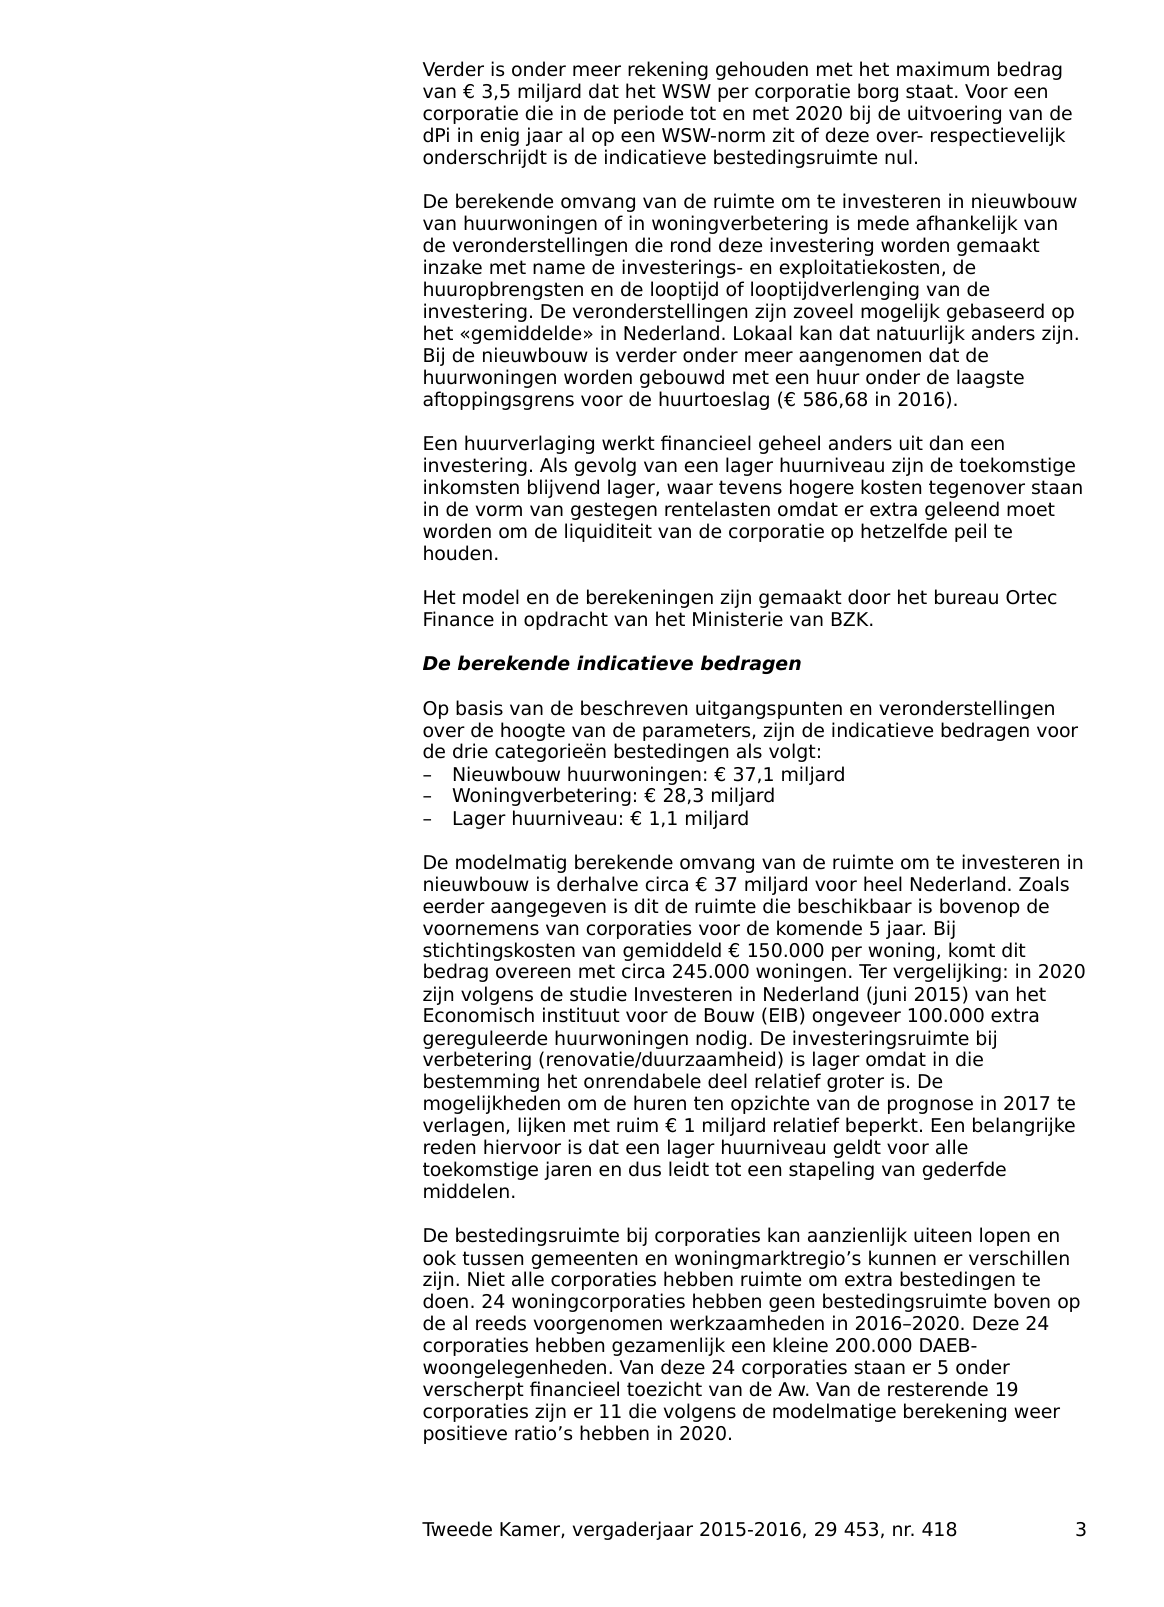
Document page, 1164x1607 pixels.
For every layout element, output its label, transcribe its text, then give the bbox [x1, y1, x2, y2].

text De modelmatig berekende omvang van de ruimte om te investeren in nieuwbouw is derhalve circa € 37 miljard voor heel Nederland. Zoals eerder aangegeven is dit de ruimte die beschikbaar is bovenop de voornemens van corporaties voor de komende 5 jaar. Bij stichtingskosten van gemiddeld € 150.000 per woning, komt dit bedrag overeen met circa 245.000 woningen. Ter vergelijking: in 2020 zijn volgens de studie Investeren in Nederland (juni 2015) van het Economisch instituut voor de Bouw (EIB) ongeveer 100.000 extra gereguleerde huurwoningen nodig. De investeringsruimte bij verbetering (renovatie/duurzaamheid) is lager omdat in die bestemming het onrendabele deel relatief groter is. De mogelijkheden om de huren ten opzichte van de prognose in 2017 te verlagen, lijken met ruim € 1 miljard relatief beperkt. Een belangrijke reden hiervoor is dat een lager huurniveau geldt voor alle toekomstige jaren en dus leidt tot een stapeling van gederfde middelen. [422, 852, 1087, 1203]
text Verder is onder meer rekening gehouden met het maximum bedrag van € 3,5 miljard dat het WSW per corporatie borg staat. Voor een corporatie die in de periode tot en met 2020 bij de uitvoering van de dPi in enig jaar al op een WSW-norm zit of deze over- respectievelijk onderschrijdt is de indicatieve bestedingsruimte nul. [422, 59, 1087, 169]
text Op basis van de beschreven uitgangspunten en veronderstellingen over de hoogte van de parameters, zijn de indicatieve bedragen voor de drie categorieën bestedingen als volgt: [422, 697, 1087, 763]
text De berekende omvang van de ruimte om te investeren in nieuwbouw van huurwoningen of in woningverbetering is mede afhankelijk van de veronderstellingen die rond deze investering worden gemaakt inzake met name de investerings- en exploitatiekosten, de huuropbrengsten en de looptijd of looptijdverlenging van de investering. De veronderstellingen zijn zoveel mogelijk gebaseerd op het «gemiddelde» in Nederland. Lokaal kan dat natuurlijk anders zijn. Bij de nieuwbouw is verder onder meer aangenomen dat de huurwoningen worden gebouwd met een huur onder de laagste aftoppingsgrens voor de huurtoeslag (€ 586,68 in 2016). [422, 191, 1087, 411]
subtitle De berekende indicatieve bedragen [422, 653, 1087, 675]
text – Nieuwbouw huurwoningen: € 37,1 miljard [422, 763, 1087, 785]
text De bestedingsruimte bij corporaties kan aanzienlijk uiteen lopen en ook tussen gemeenten en woningmarktregio’s kunnen er verschillen zijn. Niet alle corporaties hebben ruimte om extra bestedingen te doen. 24 woningcorporaties hebben geen bestedingsruimte boven op de al reeds voorgenomen werkzaamheden in 2016–2020. Deze 24 corporaties hebben gezamenlijk een kleine 200.000 DAEB-woongelegenheden. Van deze 24 corporaties staan er 5 onder verscherpt financieel toezicht van de Aw. Van de resterende 19 corporaties zijn er 11 die volgens de modelmatige berekening weer positieve ratio’s hebben in 2020. [422, 1225, 1087, 1445]
text – Woningverbetering: € 28,3 miljard [422, 785, 1087, 807]
text Het model en de berekeningen zijn gemaakt door het bureau Ortec Finance in opdracht van het Ministerie van BZK. [422, 587, 1087, 631]
text – Lager huurniveau: € 1,1 miljard [422, 807, 1087, 829]
text Een huurverlaging werkt financieel geheel anders uit dan een investering. Als gevolg van een lager huurniveau zijn de toekomstige inkomsten blijvend lager, waar tevens hogere kosten tegenover staan in de vorm van gestegen rentelasten omdat er extra geleend moet worden om de liquiditeit van de corporatie op hetzelfde peil te houden. [422, 433, 1087, 565]
